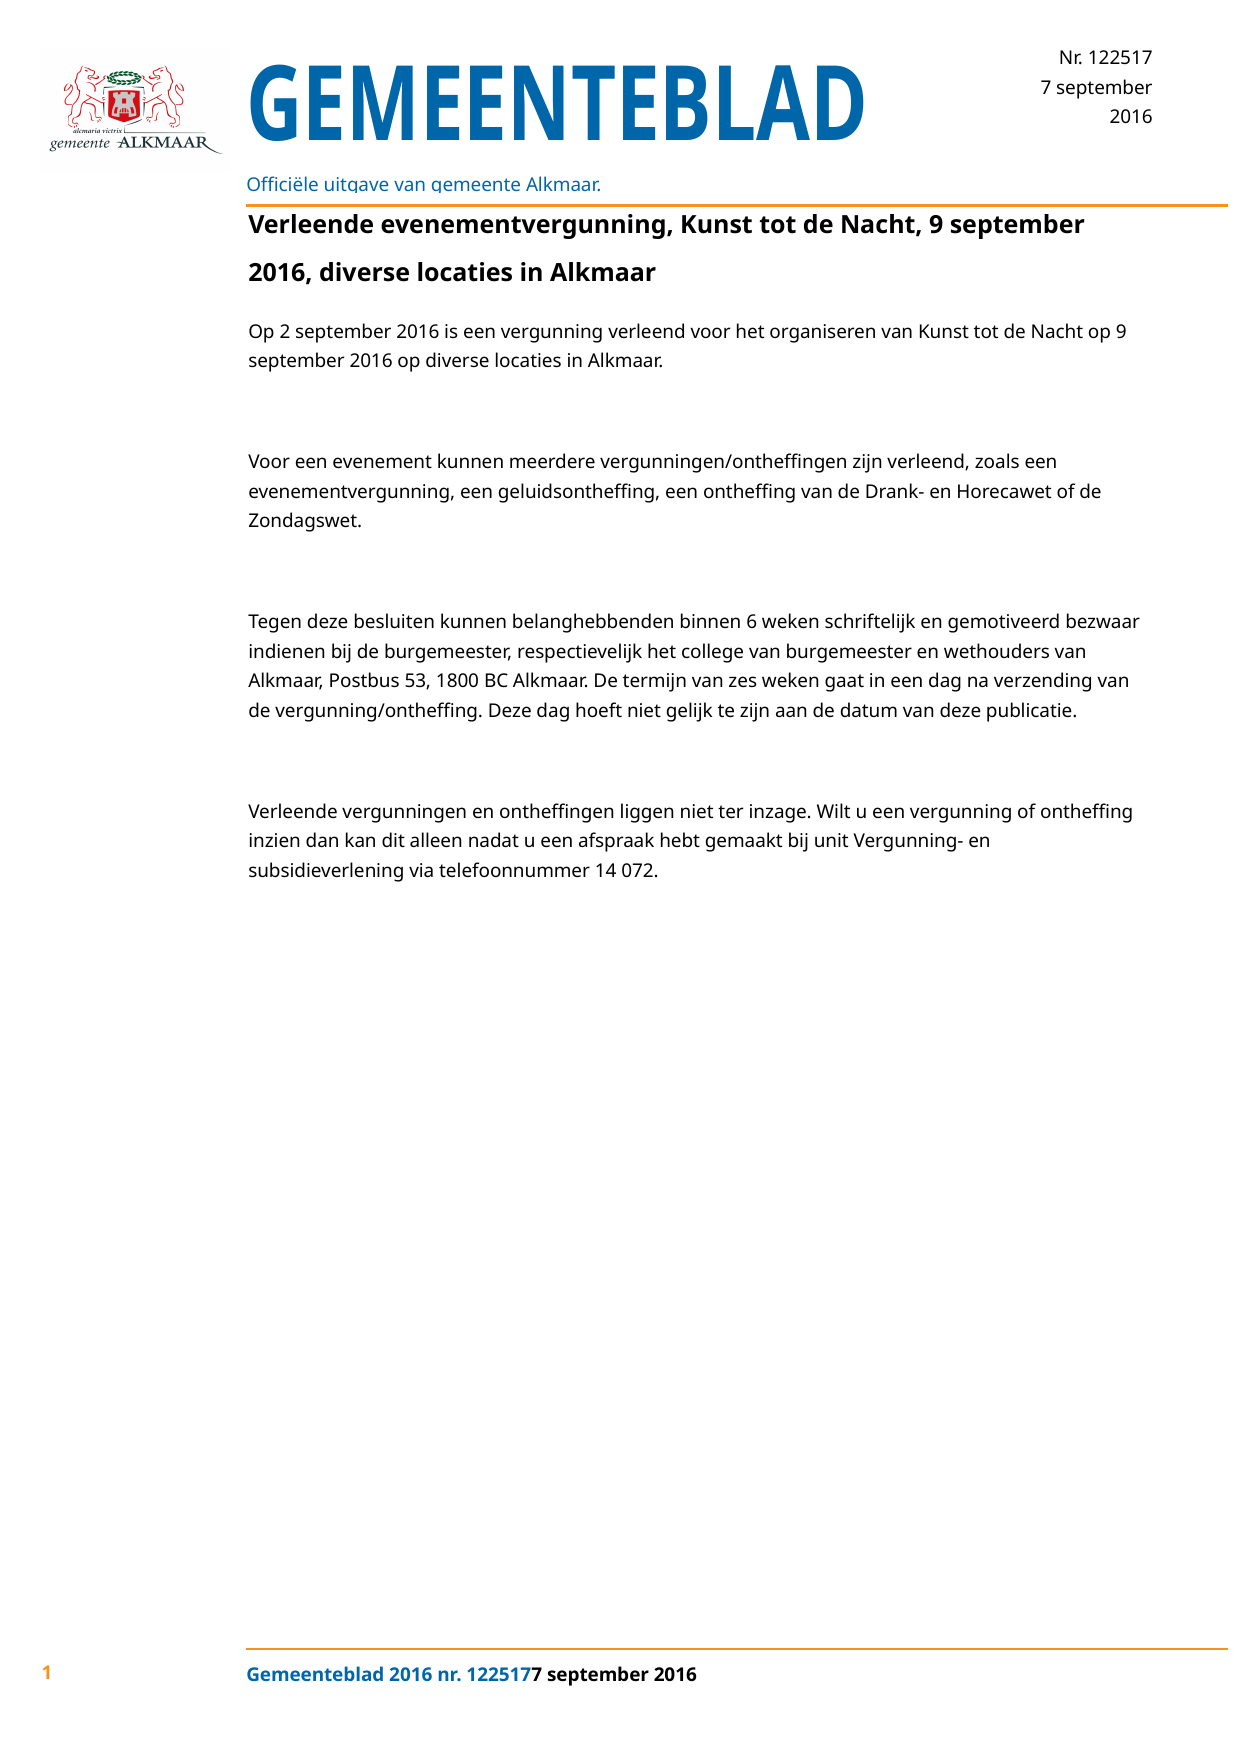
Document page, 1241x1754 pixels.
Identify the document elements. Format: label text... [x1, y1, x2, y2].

text Op 2 september 2016 is een vergunning verleend voor het organiseren van Kunst tot de Nacht op 9 september 2016 op diverse locaties in Alkmaar. [248, 318, 1152, 373]
text Voor een evenement kunnen meerdere vergunningen/ontheffingen zijn verleend, zoals een evenementvergunning, een geluidsontheffing, een ontheffing van de Drank- en Horecawet of de Zondagswet. [248, 448, 1152, 533]
text Verleende vergunningen en ontheffingen liggen niet ter inzage. Wilt u een vergunning of ontheffing inzien dan kan dit alleen nadat u een afspraak hebt gemaakt bij unit Vergunning- en subsidieverlening via telefoonnummer 14 072. [248, 798, 1152, 883]
text Verleende evenementvergunning, Kunst tot de Nacht, 9 september 2016, diverse locaties in Alkmaar [248, 207, 1152, 288]
text Tegen deze besluiten kunnen belanghebbenden binnen 6 weken schriftelijk en gemotiveerd bezwaar indienen bij de burgemeester, respectievelijk het college van burgemeester en wethouders van Alkmaar, Postbus 53, 1800 BC Alkmaar. De termijn van zes weken gaat in een dag na verzending van de vergunning/ontheffing. Deze dag hoeft niet gelijk te zijn aan de datum van deze publicatie. [248, 608, 1152, 723]
picture [41, 47, 231, 172]
